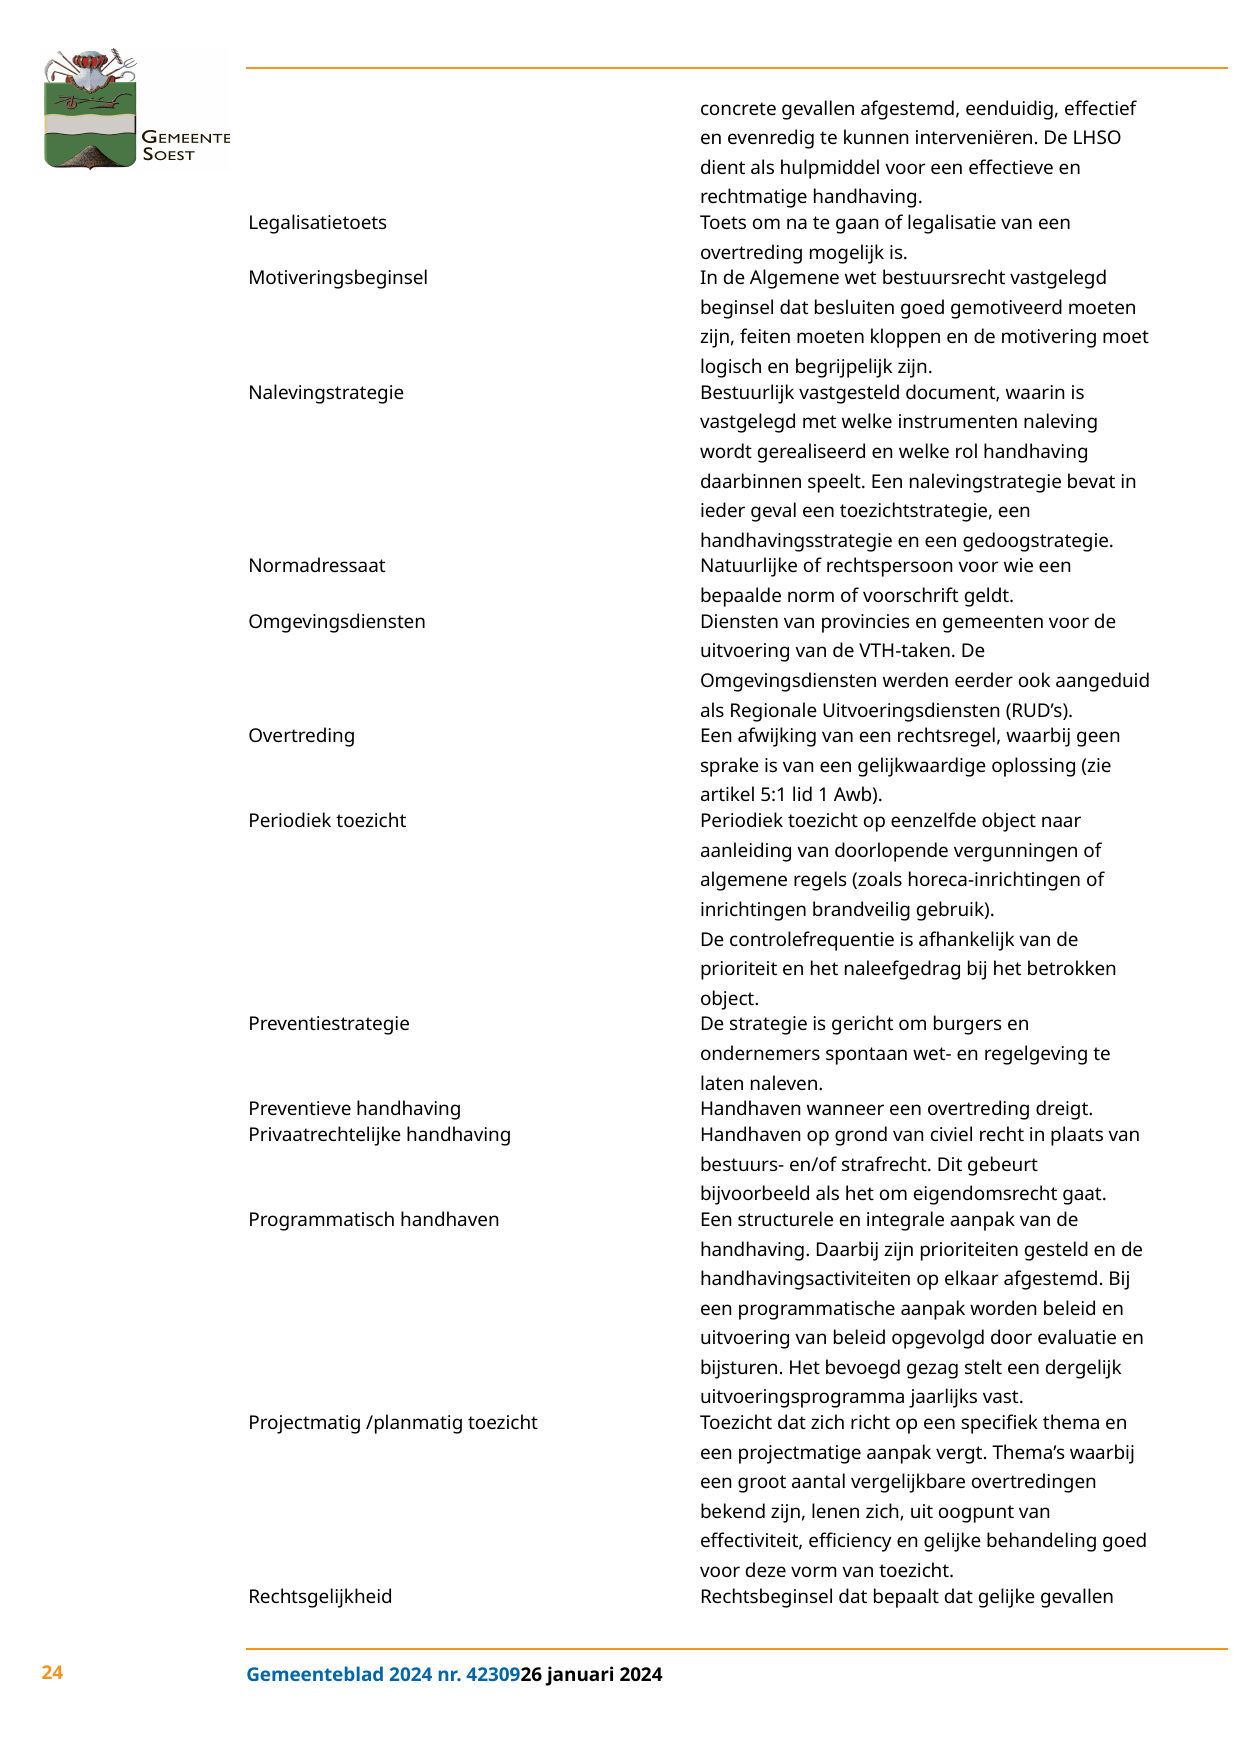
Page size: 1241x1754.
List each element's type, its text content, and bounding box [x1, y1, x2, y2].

table_cell Rechtsbeginsel dat bepaalt dat gelijke gevallen [700, 1583, 1152, 1609]
table_cell Natuurlijke of rechtspersoon voor wie een bepaalde norm of voorschrift geldt. [700, 553, 1152, 608]
table_cell De strategie is gericht om burgers en ondernemers spontaan wet- en regelgeving te laten naleven. [700, 1011, 1152, 1096]
table_cell Periodiek toezicht op eenzelfde object naar aanleiding van doorlopende vergunningen of algemene regels (zoals horeca-inrichtingen of inrichtingen brandveilig gebruik). De controlefrequentie is afhankelijk van de prioriteit en het naleefgedrag bij het betrokken object. [700, 808, 1152, 1011]
table_cell Preventieve handhaving [248, 1096, 700, 1121]
table_cell Toezicht dat zich richt op een specifiek thema en een projectmatige aanpak vergt. Thema’s waarbij een groot aantal vergelijkbare overtredingen bekend zijn, lenen zich, uit oogpunt van effectiviteit, efficiency en gelijke behandeling goed voor deze vorm van toezicht. [700, 1409, 1152, 1583]
table_cell Een afwijking van een rechtsregel, waarbij geen sprake is van een gelijkwaardige oplossing (zie artikel 5:1 lid 1 Awb). [700, 723, 1152, 807]
table_cell [248, 95, 700, 209]
table_cell Motiveringsbeginsel [248, 265, 700, 379]
table_cell Toets om na te gaan of legalisatie van een overtreding mogelijk is. [700, 209, 1152, 264]
table_cell Programmatisch handhaven [248, 1206, 700, 1409]
table_cell Een structurele en integrale aanpak van de handhaving. Daarbij zijn prioriteiten gesteld en de handhavingsactiviteiten op elkaar afgestemd. Bij een programmatische aanpak worden beleid en uitvoering van beleid opgevolgd door evaluatie en bijsturen. Het bevoegd gezag stelt een dergelijk uitvoeringsprogramma jaarlijks vast. [700, 1206, 1152, 1409]
table_cell Rechtsgelijkheid [248, 1583, 700, 1609]
table_cell Nalevingstrategie [248, 379, 700, 553]
table_cell Privaatrechtelijke handhaving [248, 1121, 700, 1206]
table_cell Legalisatietoets [248, 209, 700, 264]
table_cell concrete gevallen afgestemd, eenduidig, effectief en evenredig te kunnen interveniëren. De LHSO dient als hulpmiddel voor een effectieve en rechtmatige handhaving. [700, 95, 1152, 209]
table_cell Periodiek toezicht [248, 808, 700, 1011]
table_cell Handhaven op grond van civiel recht in plaats van bestuurs- en/of strafrecht. Dit gebeurt bijvoorbeeld als het om eigendomsrecht gaat. [700, 1121, 1152, 1206]
table_cell Preventiestrategie [248, 1011, 700, 1096]
table_cell Handhaven wanneer een overtreding dreigt. [700, 1096, 1152, 1121]
picture [41, 47, 231, 172]
table_cell Projectmatig /planmatig toezicht [248, 1409, 700, 1583]
table_cell In de Algemene wet bestuursrecht vastgelegd beginsel dat besluiten goed gemotiveerd moeten zijn, feiten moeten kloppen en de motivering moet logisch en begrijpelijk zijn. [700, 265, 1152, 379]
table_cell Diensten van provincies en gemeenten voor de uitvoering van de VTH-taken. De Omgevingsdiensten werden eerder ook aangeduid als Regionale Uitvoeringsdiensten (RUD’s). [700, 608, 1152, 722]
table_cell Overtreding [248, 723, 700, 807]
table_cell Omgevingsdiensten [248, 608, 700, 722]
table_cell Bestuurlijk vastgesteld document, waarin is vastgelegd met welke instrumenten naleving wordt gerealiseerd en welke rol handhaving daarbinnen speelt. Een nalevingstrategie bevat in ieder geval een toezichtstrategie, een handhavingsstrategie en een gedoogstrategie. [700, 379, 1152, 553]
table_cell Normadressaat [248, 553, 700, 608]
